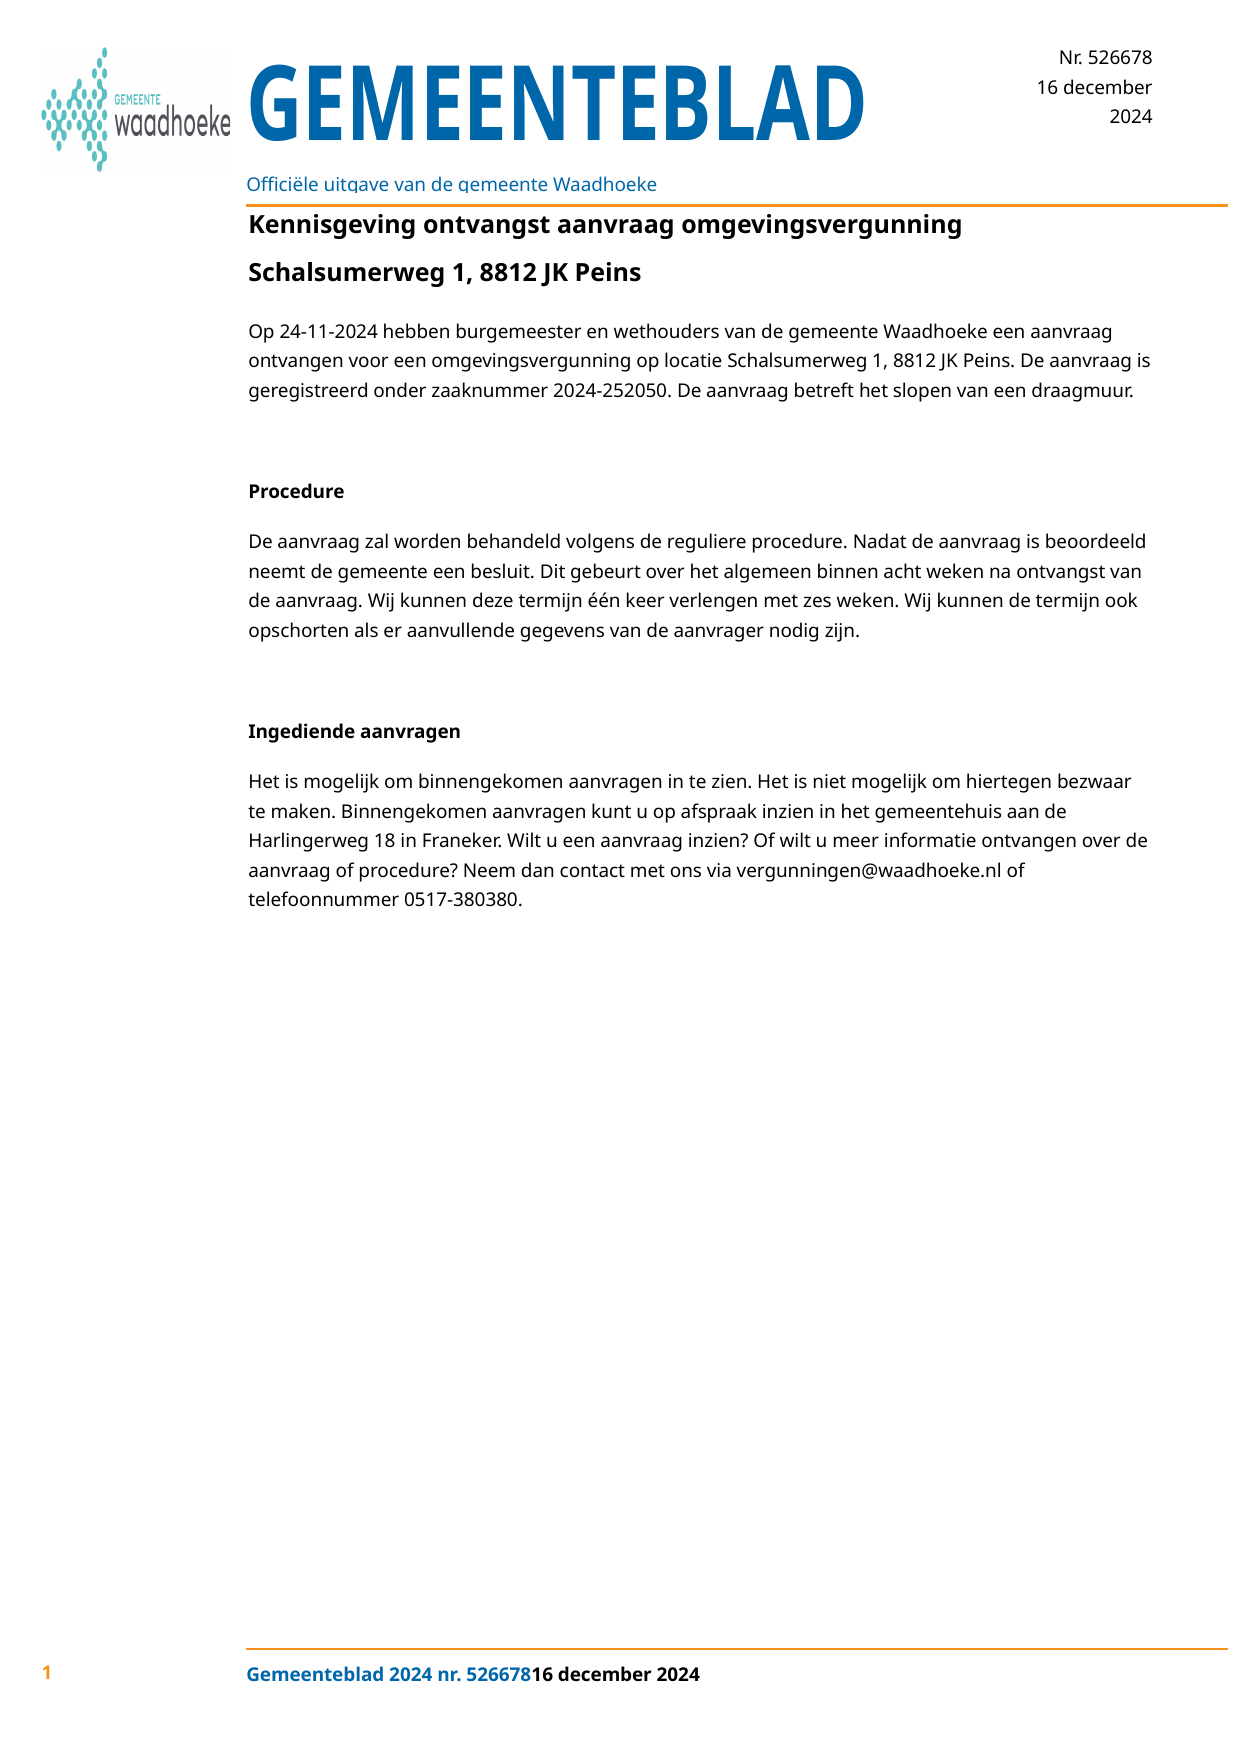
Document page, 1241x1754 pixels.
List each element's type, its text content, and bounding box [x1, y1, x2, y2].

text Op 24-11-2024 hebben burgemeester en wethouders van de gemeente Waadhoeke een aanvraag ontvangen voor een omgevingsvergunning op locatie Schalsumerweg 1, 8812 JK Peins. De aanvraag is geregistreerd onder zaaknummer 2024-252050. De aanvraag betreft het slopen van een draagmuur. [248, 318, 1152, 403]
text Kennisgeving ontvangst aanvraag omgevingsvergunning Schalsumerweg 1, 8812 JK Peins [248, 207, 1152, 288]
text De aanvraag zal worden behandeld volgens de reguliere procedure. Nadat de aanvraag is beoordeeld neemt de gemeente een besluit. Dit gebeurt over het algemeen binnen acht weken na ontvangst van de aanvraag. Wij kunnen deze termijn één keer verlengen met zes weken. Wij kunnen de termijn ook opschorten als er aanvullende gegevens van de aanvrager nodig zijn. [248, 528, 1152, 643]
text Procedure [248, 478, 1152, 504]
text Het is mogelijk om binnengekomen aanvragen in te zien. Het is niet mogelijk om hiertegen bezwaar te maken. Binnengekomen aanvragen kunt u op afspraak inzien in het gemeentehuis aan de Harlingerweg 18 in Franeker. Wilt u een aanvraag inzien? Of wilt u meer informatie ontvangen over de aanvraag of procedure? Neem dan contact met ons via vergunningen@waadhoeke.nl of telefoonnummer 0517-380380. [248, 768, 1152, 912]
text Ingediende aanvragen [248, 718, 1152, 744]
picture [41, 47, 231, 172]
